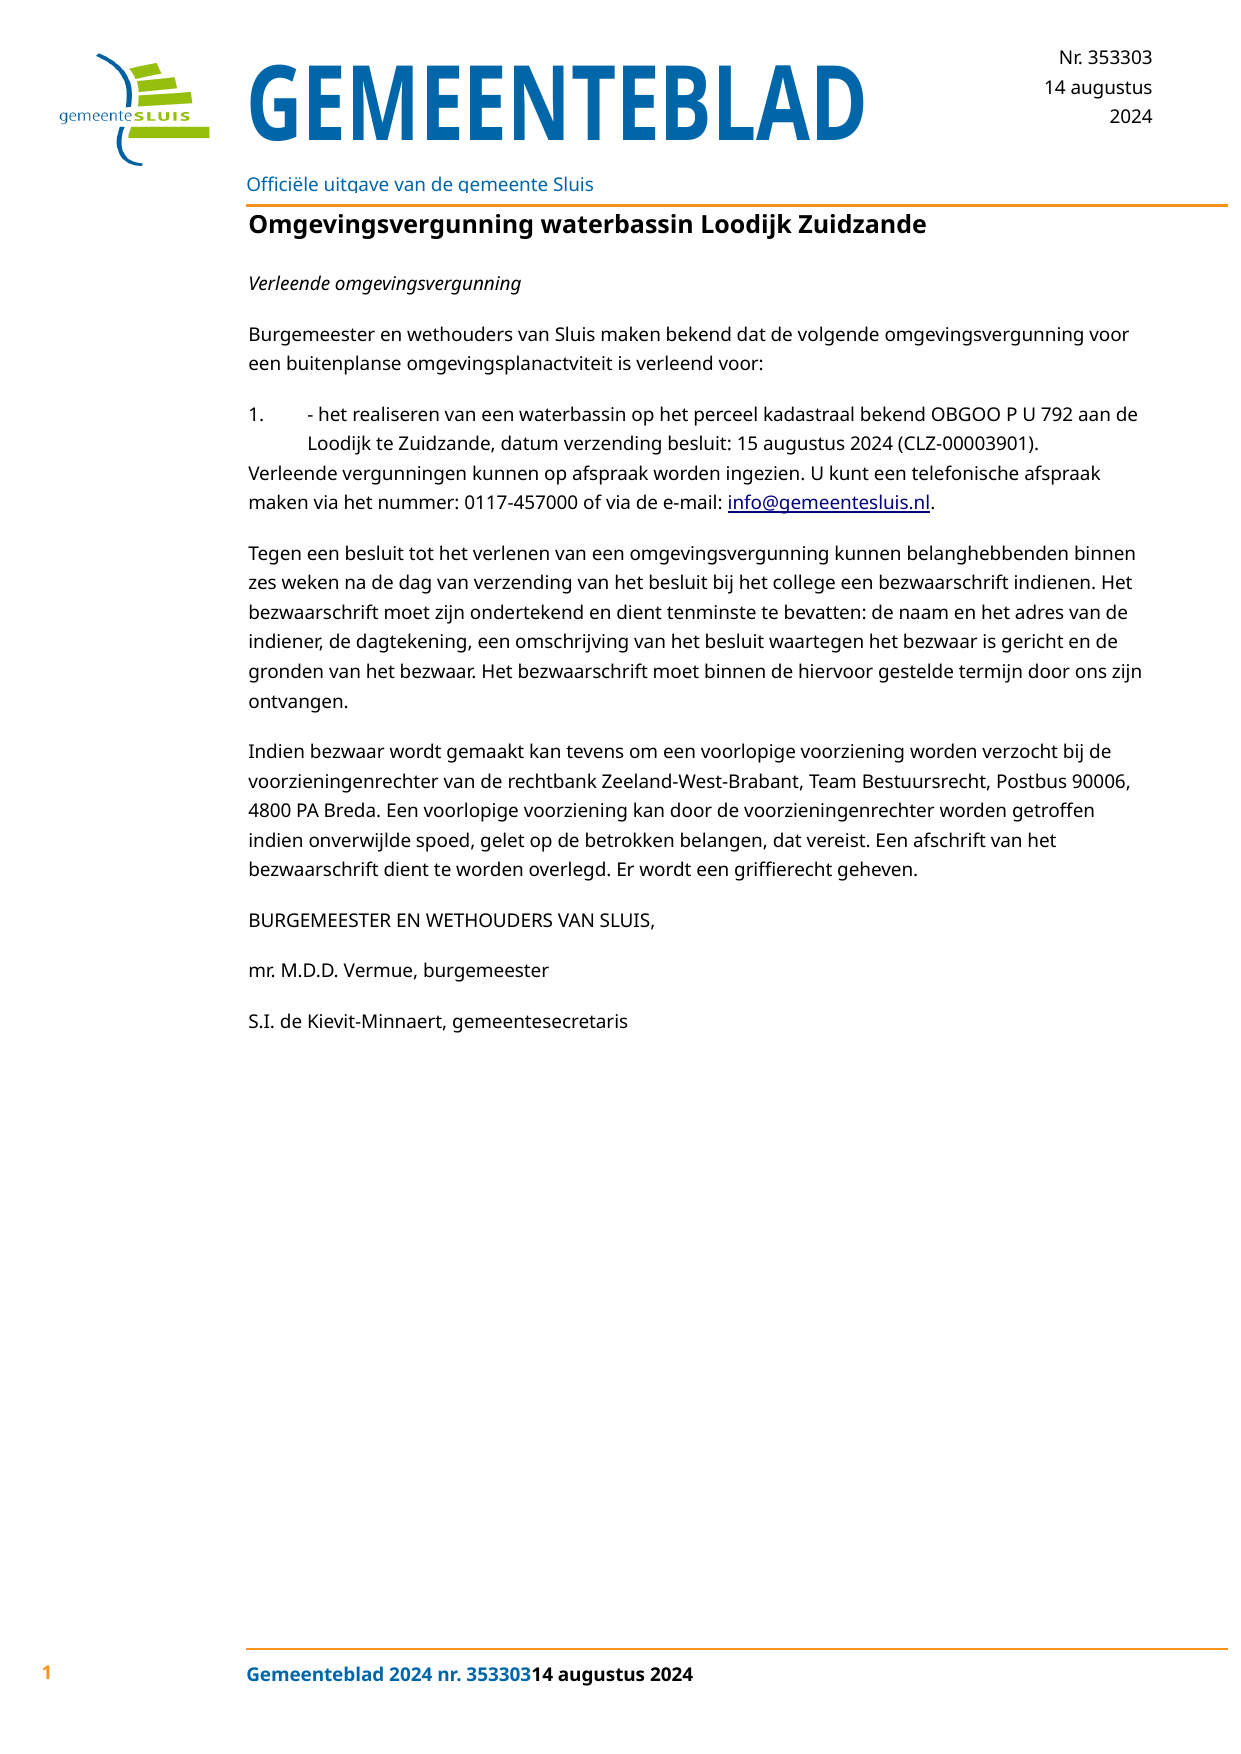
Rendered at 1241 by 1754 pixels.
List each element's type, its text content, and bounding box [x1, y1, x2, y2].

picture [41, 47, 231, 172]
list - het realiseren van een waterbassin op het perceel kadastraal bekend OBGOO P U 792 aan de Loodijk te Zuidzande, datum verzending besluit: 15 augustus 2024 (CLZ-00003901). [248, 401, 1152, 456]
text Verleende omgevingsvergunning [248, 270, 1152, 296]
text Burgemeester en wethouders van Sluis maken bekend dat de volgende omgevingsvergunning voor een buitenplanse omgevingsplanactviteit is verleend voor: [248, 321, 1152, 376]
text BURGEMEESTER EN WETHOUDERS VAN SLUIS, [248, 907, 1152, 933]
text S.I. de Kievit-Minnaert, gemeentesecretaris [248, 1008, 1152, 1033]
text Verleende vergunningen kunnen op afspraak worden ingezien. U kunt een telefonische afspraak maken via het nummer: 0117-457000 of via de e-mail: info@gemeentesluis.nl. [248, 460, 1152, 515]
text mr. M.D.D. Vermue, burgemeester [248, 957, 1152, 983]
text Indien bezwaar wordt gemaakt kan tevens om een voorlopige voorziening worden verzocht bij de voorzieningenrechter van de rechtbank Zeeland-West-Brabant, Team Bestuursrecht, Postbus 90006, 4800 PA Breda. Een voorlopige voorziening kan door de voorzieningenrechter worden getroffen indien onverwijlde spoed, gelet op de betrokken belangen, dat vereist. Een afschrift van het bezwaarschrift dient te worden overlegd. Er wordt een griffierecht geheven. [248, 738, 1152, 882]
text Omgevingsvergunning waterbassin Loodijk Zuidzande [248, 207, 1152, 241]
text Tegen een besluit tot het verlenen van een omgevingsvergunning kunnen belanghebbenden binnen zes weken na de dag van verzending van het besluit bij het college een bezwaarschrift indienen. Het bezwaarschrift moet zijn ondertekend en dient tenminste te bevatten: de naam en het adres van de indiener, de dagtekening, een omschrijving van het besluit waartegen het bezwaar is gericht en de gronden van het bezwaar. Het bezwaarschrift moet binnen de hiervoor gestelde termijn door ons zijn ontvangen. [248, 540, 1152, 713]
